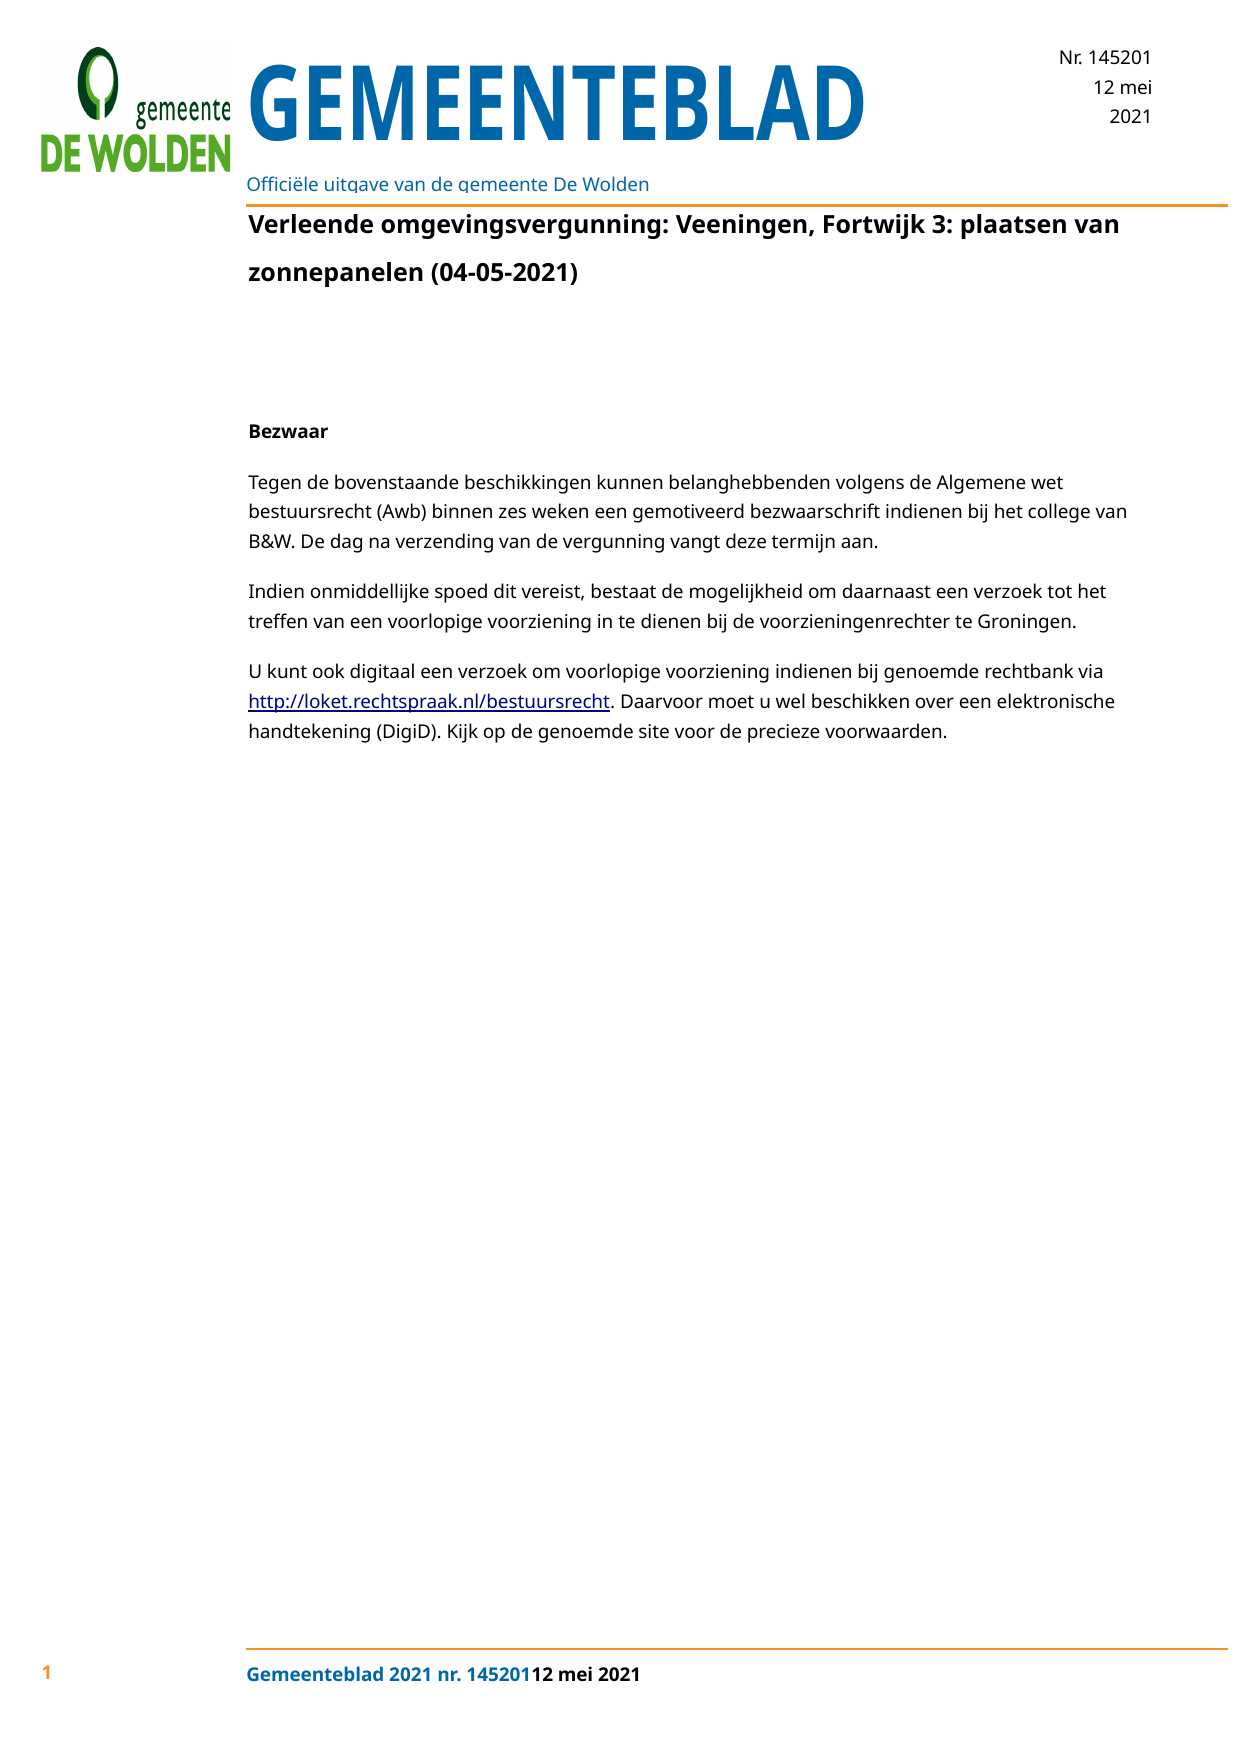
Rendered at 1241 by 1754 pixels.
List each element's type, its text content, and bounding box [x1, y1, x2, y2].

text Tegen de bovenstaande beschikkingen kunnen belanghebbenden volgens de Algemene wet bestuursrecht (Awb) binnen zes weken een gemotiveerd bezwaarschrift indienen bij het college van B&W. De dag na verzending van de vergunning vangt deze termijn aan. [248, 469, 1152, 554]
text Verleende omgevingsvergunning: Veeningen, Fortwijk 3: plaatsen van zonnepanelen (04-05-2021) [248, 207, 1152, 288]
text Indien onmiddellijke spoed dit vereist, bestaat de mogelijkheid om daarnaast een verzoek tot het treffen van een voorlopige voorziening in te dienen bij de voorzieningenrechter te Groningen. [248, 579, 1152, 634]
text Bezwaar [248, 419, 1152, 444]
text U kunt ook digitaal een verzoek om voorlopige voorziening indienen bij genoemde rechtbank via http://loket.rechtspraak.nl/bestuursrecht. Daarvoor moet u wel beschikken over een elektronische handtekening (DigiD). Kijk op de genoemde site voor de precieze voorwaarden. [248, 659, 1152, 744]
picture [41, 47, 231, 172]
